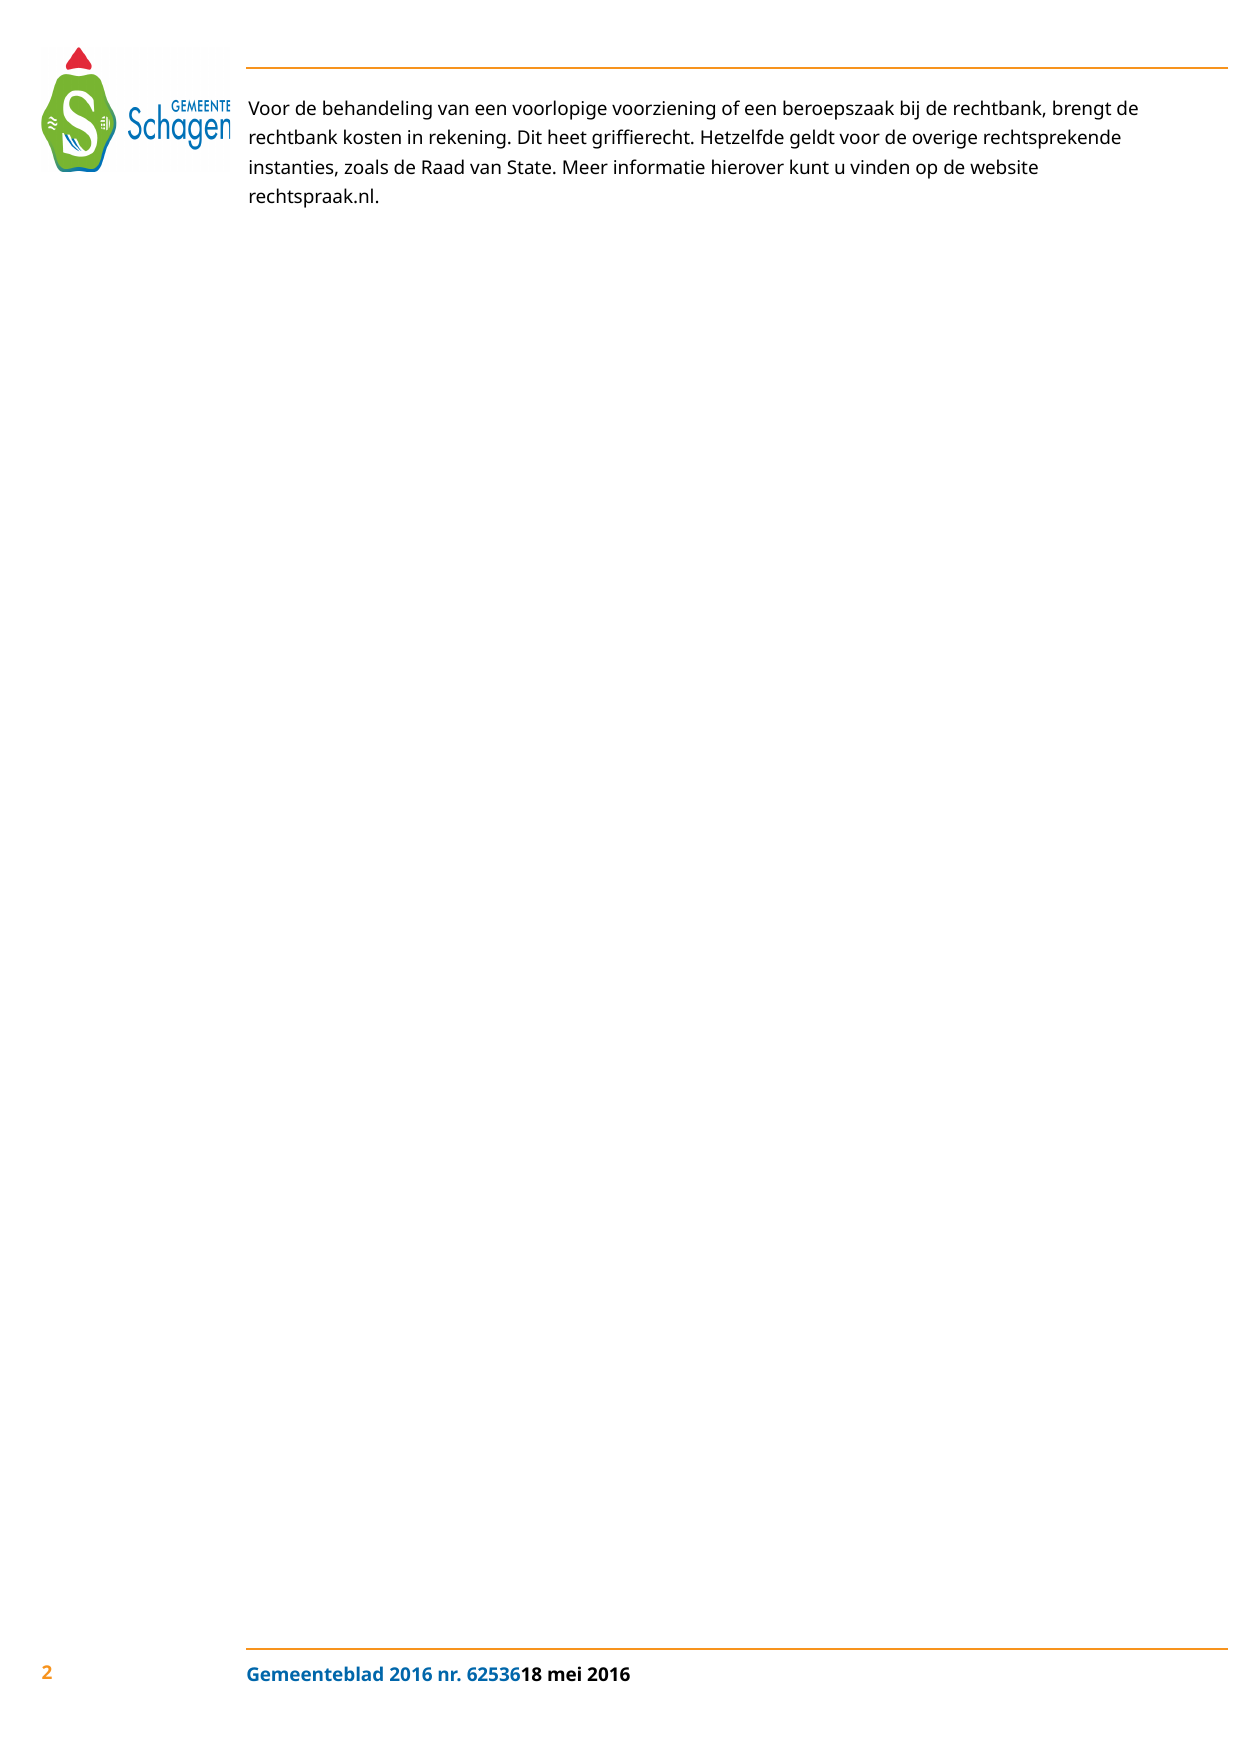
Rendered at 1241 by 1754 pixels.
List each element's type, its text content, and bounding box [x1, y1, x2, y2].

text Voor de behandeling van een voorlopige voorziening of een beroepszaak bij de rechtbank, brengt de rechtbank kosten in rekening. Dit heet griffierecht. Hetzelfde geldt voor de overige rechtsprekende instanties, zoals de Raad van State. Meer informatie hierover kunt u vinden op de website rechtspraak.nl. [248, 95, 1152, 209]
picture [41, 47, 231, 172]
